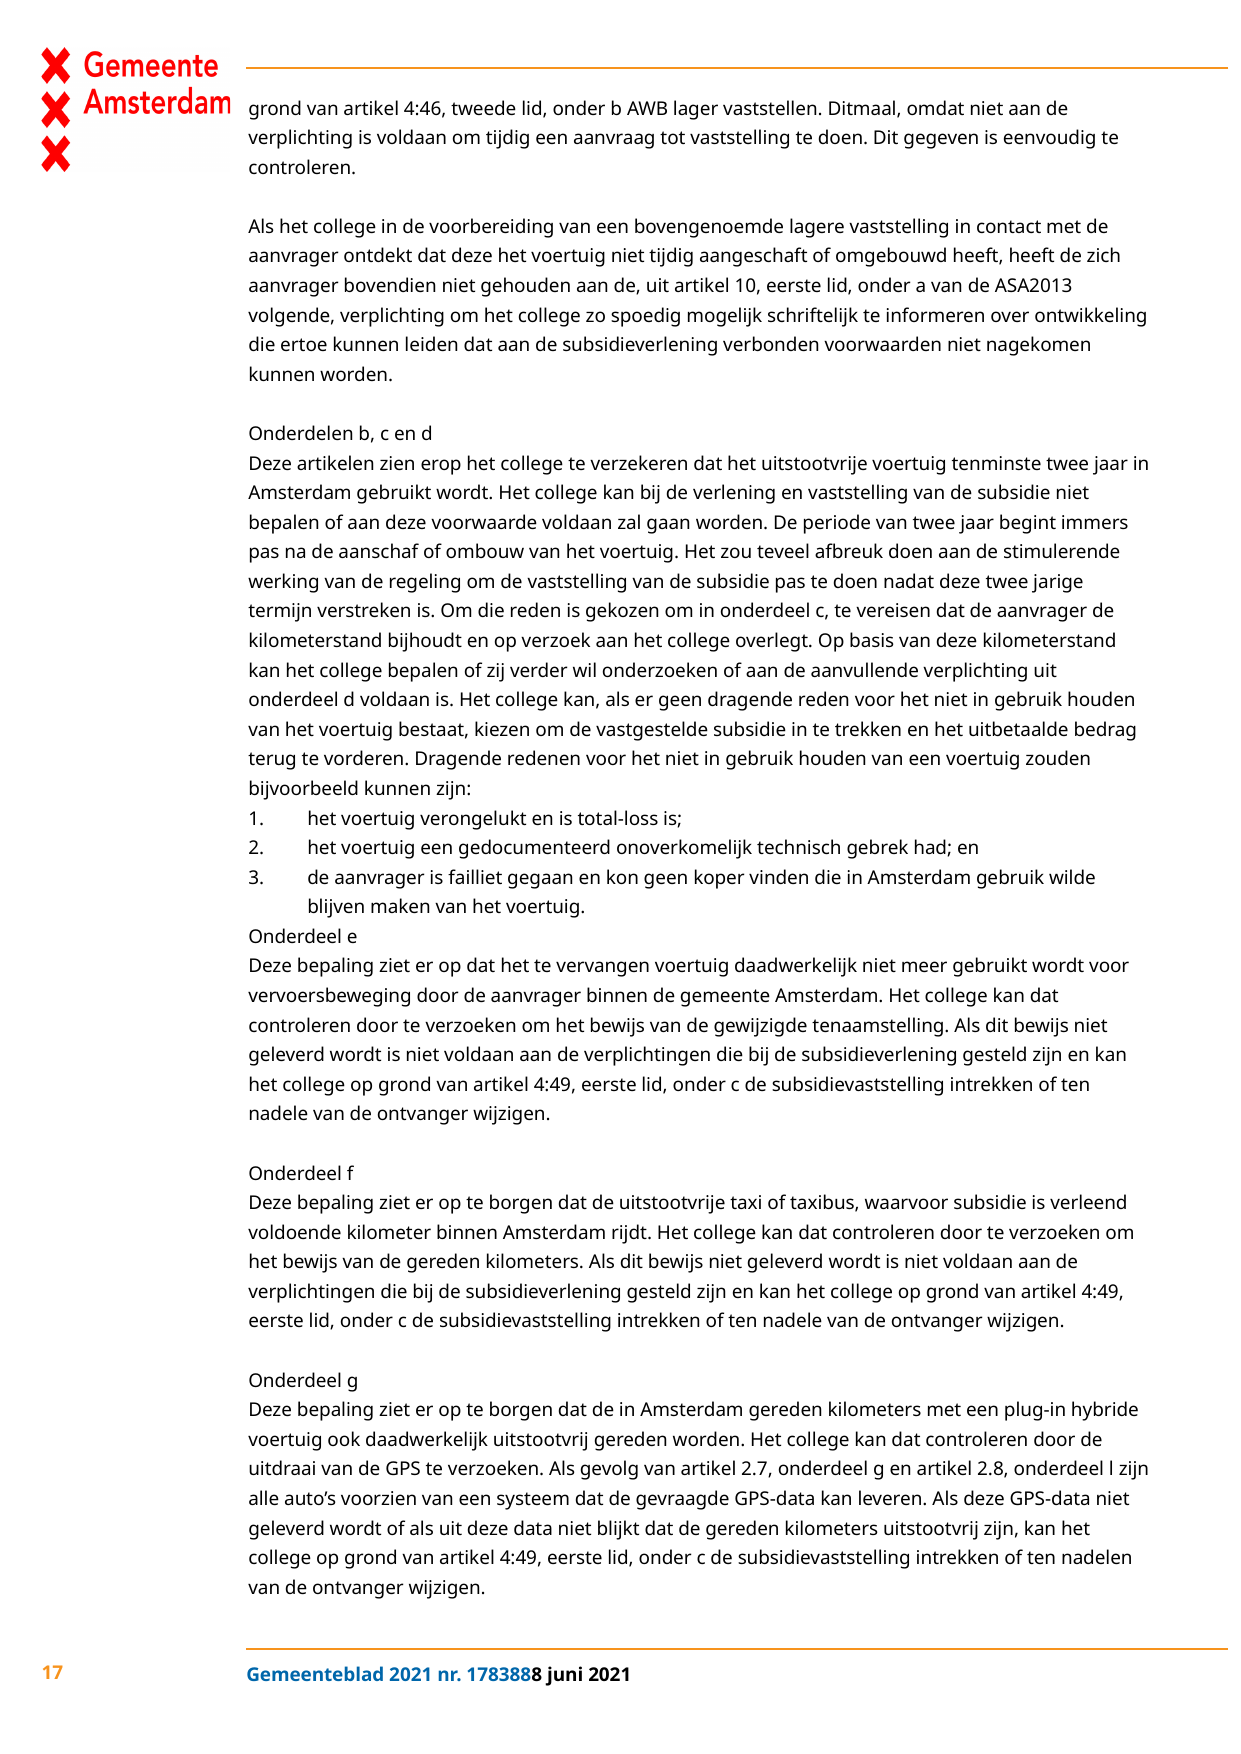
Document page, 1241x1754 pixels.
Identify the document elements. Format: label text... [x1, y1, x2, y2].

text Als het college in de voorbereiding van een bovengenoemde lagere vaststelling in contact met de aanvrager ontdekt dat deze het voertuig niet tijdig aangeschaft of omgebouwd heeft, heeft de zich aanvrager bovendien niet gehouden aan de, uit artikel 10, eerste lid, onder a van de ASA2013 volgende, verplichting om het college zo spoedig mogelijk schriftelijk te informeren over ontwikkeling die ertoe kunnen leiden dat aan de subsidieverlening verbonden voorwaarden niet nagekomen kunnen worden. [248, 213, 1152, 387]
text Onderdeel e [248, 923, 1152, 949]
text grond van artikel 4:46, tweede lid, onder b AWB lager vaststellen. Ditmaal, omdat niet aan de verplichting is voldaan om tijdig een aanvraag tot vaststelling te doen. Dit gegeven is eenvoudig te controleren. [248, 95, 1152, 180]
list de aanvrager is failliet gegaan en kon geen koper vinden die in Amsterdam gebruik wilde blijven maken van het voertuig. [248, 864, 1152, 919]
text Deze bepaling ziet er op te borgen dat de uitstootvrije taxi of taxibus, waarvoor subsidie is verleend voldoende kilometer binnen Amsterdam rijdt. Het college kan dat controleren door te verzoeken om het bewijs van de gereden kilometers. Als dit bewijs niet geleverd wordt is niet voldaan aan de verplichtingen die bij de subsidieverlening gesteld zijn en kan het college op grond van artikel 4:49, eerste lid, onder c de subsidievaststelling intrekken of ten nadele van de ontvanger wijzigen. [248, 1189, 1152, 1333]
list het voertuig verongelukt en is total-loss is; [248, 805, 1152, 831]
list het voertuig een gedocumenteerd onoverkomelijk technisch gebrek had; en [248, 834, 1152, 860]
text Onderdeel f [248, 1160, 1152, 1186]
text Onderdelen b, c en d [248, 420, 1152, 446]
text Deze bepaling ziet er op te borgen dat de in Amsterdam gereden kilometers met een plug-in hybride voertuig ook daadwerkelijk uitstootvrij gereden worden. Het college kan dat controleren door de uitdraai van de GPS te verzoeken. Als gevolg van artikel 2.7, onderdeel g en artikel 2.8, onderdeel l zijn alle auto’s voorzien van een systeem dat de gevraagde GPS-data kan leveren. Als deze GPS-data niet geleverd wordt of als uit deze data niet blijkt dat de gereden kilometers uitstootvrij zijn, kan het college op grond van artikel 4:49, eerste lid, onder c de subsidievaststelling intrekken of ten nadelen van de ontvanger wijzigen. [248, 1396, 1152, 1600]
text Deze bepaling ziet er op dat het te vervangen voertuig daadwerkelijk niet meer gebruikt wordt voor vervoersbeweging door de aanvrager binnen de gemeente Amsterdam. Het college kan dat controleren door te verzoeken om het bewijs van de gewijzigde tenaamstelling. Als dit bewijs niet geleverd wordt is niet voldaan aan de verplichtingen die bij de subsidieverlening gesteld zijn en kan het college op grond van artikel 4:49, eerste lid, onder c de subsidievaststelling intrekken of ten nadele van de ontvanger wijzigen. [248, 953, 1152, 1126]
text Deze artikelen zien erop het college te verzekeren dat het uitstootvrije voertuig tenminste twee jaar in Amsterdam gebruikt wordt. Het college kan bij de verlening en vaststelling van de subsidie niet bepalen of aan deze voorwaarde voldaan zal gaan worden. De periode van twee jaar begint immers pas na de aanschaf of ombouw van het voertuig. Het zou teveel afbreuk doen aan de stimulerende werking van de regeling om de vaststelling van de subsidie pas te doen nadat deze twee jarige termijn verstreken is. Om die reden is gekozen om in onderdeel c, te vereisen dat de aanvrager de kilometerstand bijhoudt en op verzoek aan het college overlegt. Op basis van deze kilometerstand kan het college bepalen of zij verder wil onderzoeken of aan de aanvullende verplichting uit onderdeel d voldaan is. Het college kan, als er geen dragende reden voor het niet in gebruik houden van het voertuig bestaat, kiezen om de vastgestelde subsidie in te trekken en het uitbetaalde bedrag terug te vorderen. Dragende redenen voor het niet in gebruik houden van een voertuig zouden bijvoorbeeld kunnen zijn: [248, 450, 1152, 801]
text Onderdeel g [248, 1367, 1152, 1393]
picture [41, 47, 231, 172]
